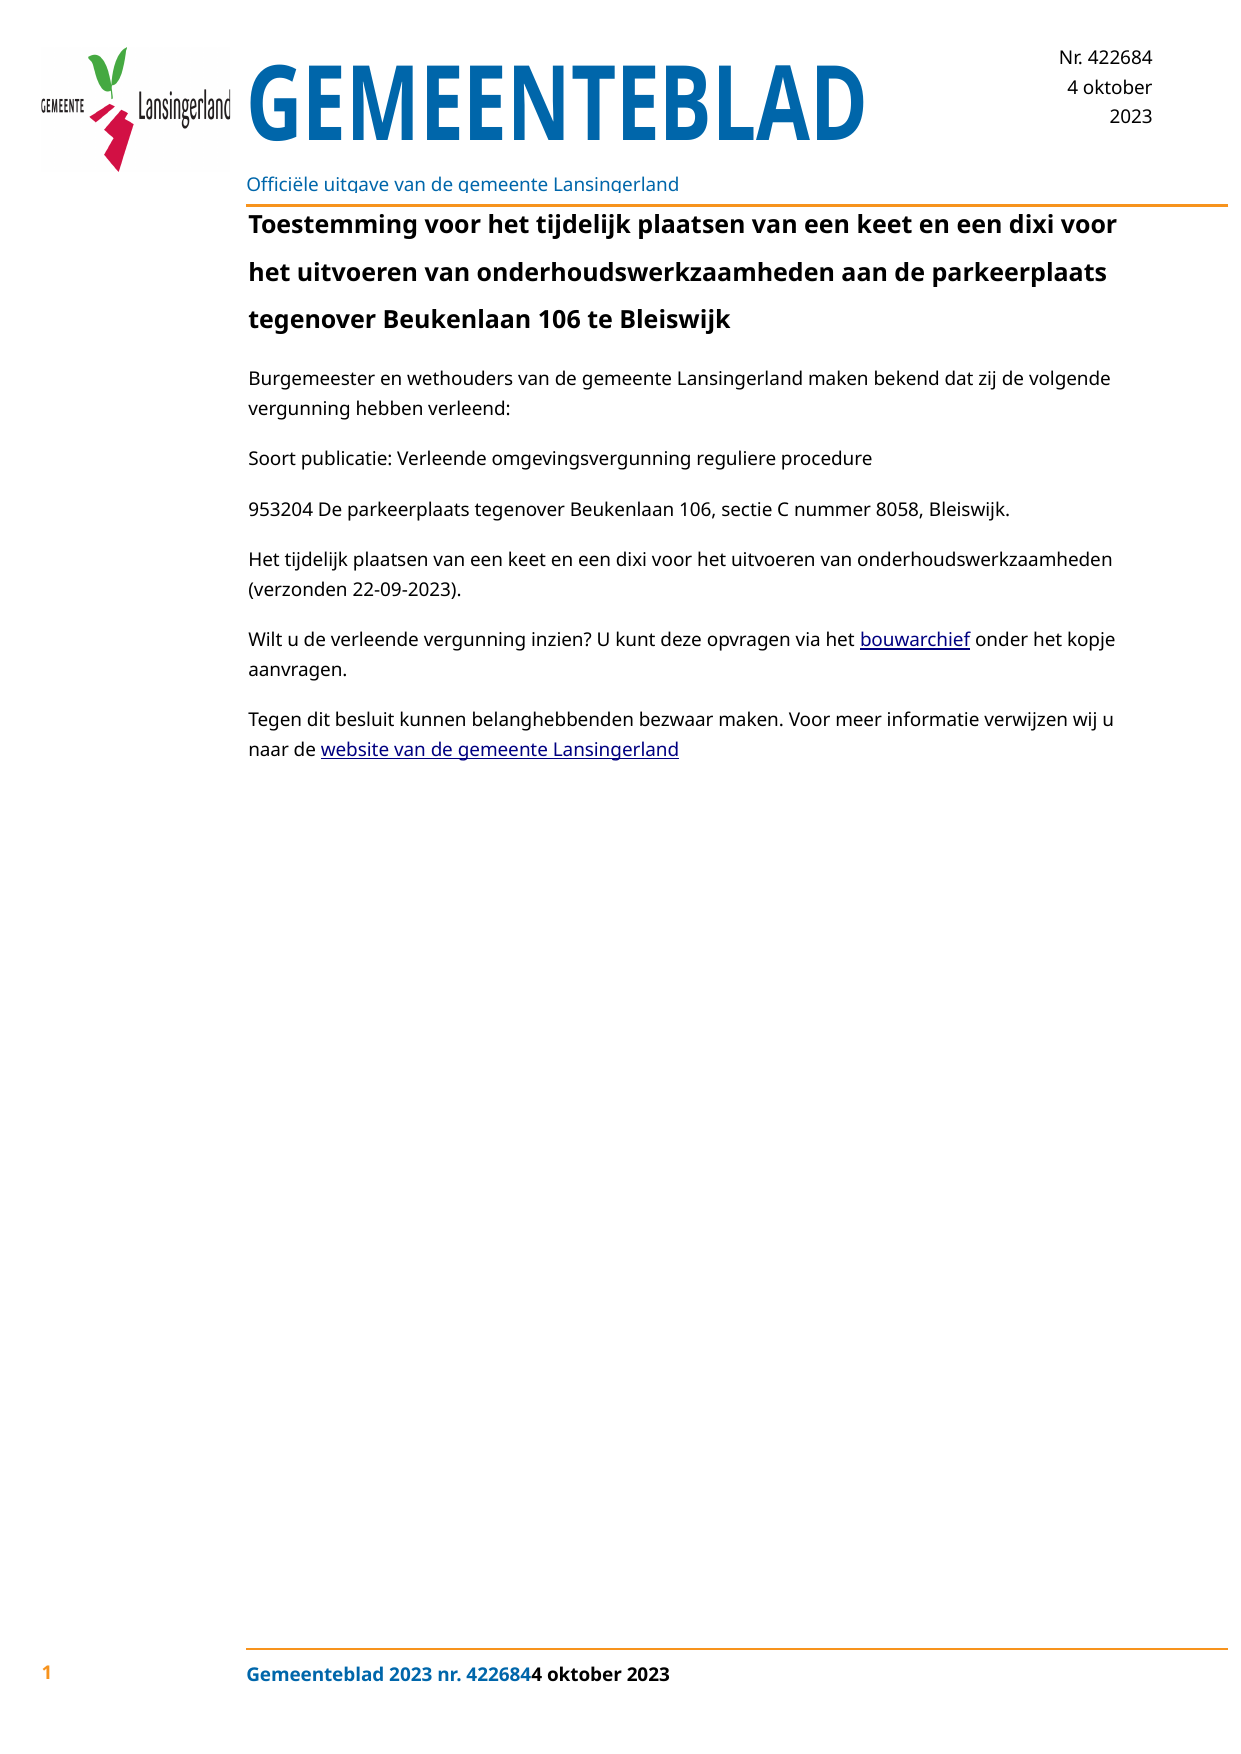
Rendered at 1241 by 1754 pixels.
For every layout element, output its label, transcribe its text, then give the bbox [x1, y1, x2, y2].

text Tegen dit besluit kunnen belanghebbenden bezwaar maken. Voor meer informatie verwijzen wij u naar de website van de gemeente Lansingerland [248, 706, 1152, 762]
text Toestemming voor het tijdelijk plaatsen van een keet en een dixi voor het uitvoeren van onderhoudswerkzaamheden aan de parkeerplaats tegenover Beukenlaan 106 te Bleiswijk [248, 207, 1152, 336]
text Wilt u de verleende vergunning inzien? U kunt deze opvragen via het bouwarchief onder het kopje aanvragen. [248, 626, 1152, 682]
text Het tijdelijk plaatsen van een keet en een dixi voor het uitvoeren van onderhoudswerkzaamheden (verzonden 22-09-2023). [248, 546, 1152, 602]
picture [41, 47, 231, 172]
text Burgemeester en wethouders van de gemeente Lansingerland maken bekend dat zij de volgende vergunning hebben verleend: [248, 366, 1152, 421]
text 953204 De parkeerplaats tegenover Beukenlaan 106, sectie C nummer 8058, Bleiswijk. [248, 496, 1152, 522]
text Soort publicatie: Verleende omgevingsvergunning reguliere procedure [248, 446, 1152, 471]
